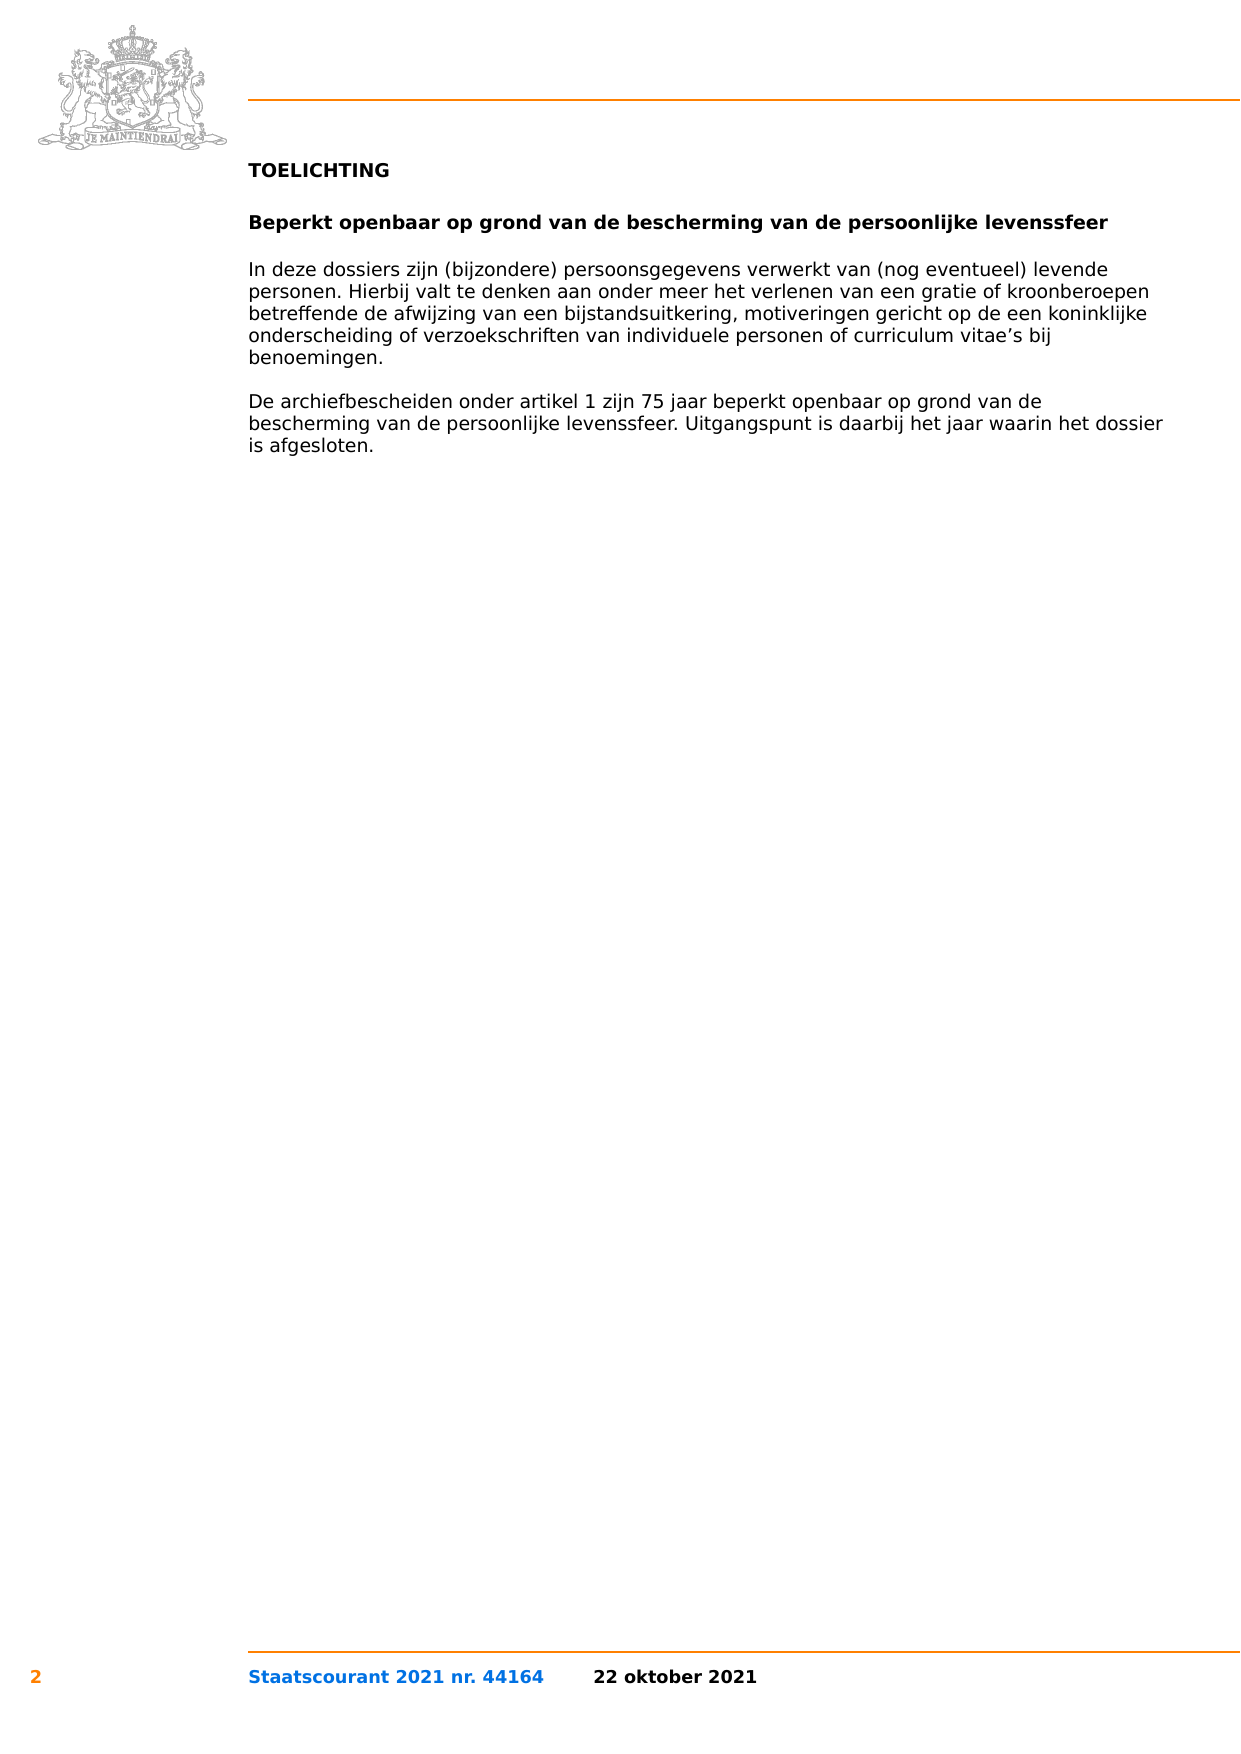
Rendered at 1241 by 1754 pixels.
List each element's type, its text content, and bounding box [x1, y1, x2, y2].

subtitle Beperkt openbaar op grond van de bescherming van de persoonlijke levenssfeer [248, 212, 1163, 234]
text In deze dossiers zijn (bijzondere) persoonsgegevens verwerkt van (nog eventueel) levende personen. Hierbij valt te denken aan onder meer het verlenen van een gratie of kroonberoepen betreffende de afwijzing van een bijstandsuitkering, motiveringen gericht op de een koninklijke onderscheiding of verzoekschriften van individuele personen of curriculum vitae’s bij benoemingen. [248, 259, 1163, 369]
subtitle TOELICHTING [248, 160, 1163, 182]
text De archiefbescheiden onder artikel 1 zijn 75 jaar beperkt openbaar op grond van de bescherming van de persoonlijke levenssfeer. Uitgangspunt is daarbij het jaar waarin het dossier is afgesloten. [248, 391, 1163, 457]
picture [38, 25, 227, 150]
